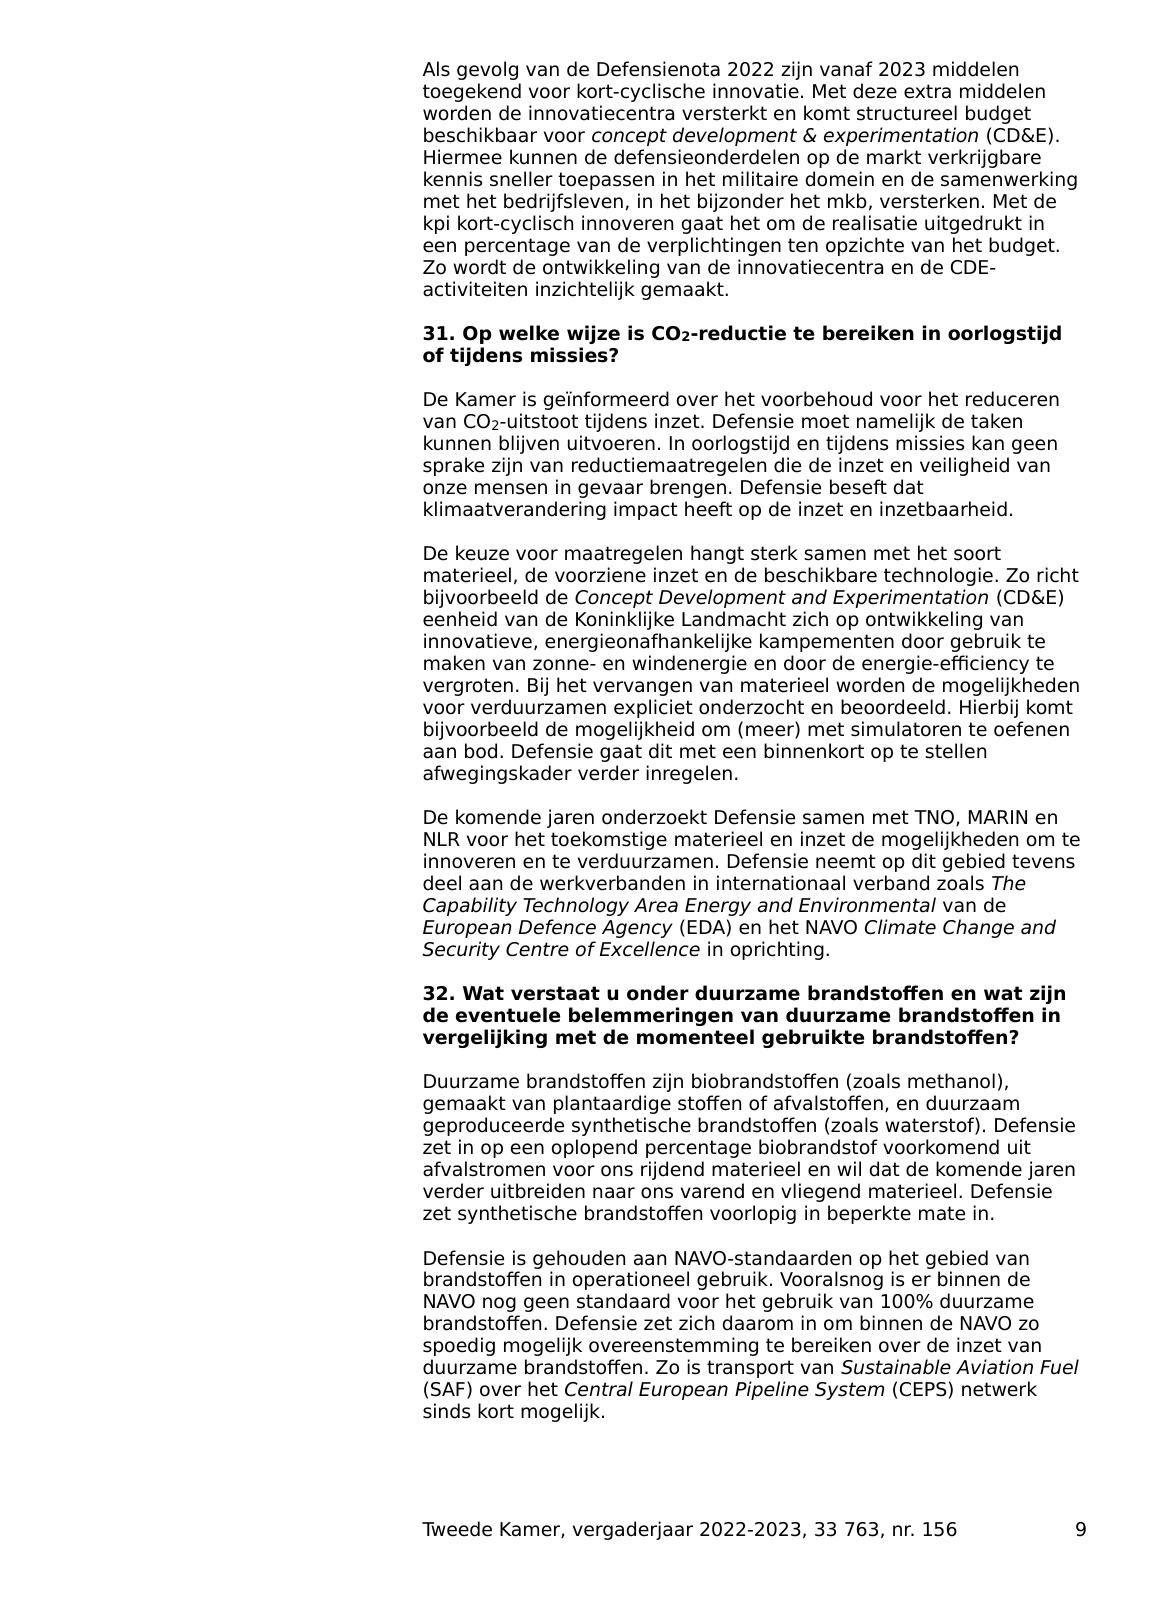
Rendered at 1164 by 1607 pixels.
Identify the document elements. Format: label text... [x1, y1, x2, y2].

text Duurzame brandstoffen zijn biobrandstoffen (zoals methanol), gemaakt van plantaardige stoffen of afvalstoffen, en duurzaam geproduceerde synthetische brandstoffen (zoals waterstof). Defensie zet in op een oplopend percentage biobrandstof voorkomend uit afvalstromen voor ons rijdend materieel en wil dat de komende jaren verder uitbreiden naar ons varend en vliegend materieel. Defensie zet synthetische brandstoffen voorlopig in beperkte mate in. [422, 1071, 1087, 1225]
text Als gevolg van de Defensienota 2022 zijn vanaf 2023 middelen toegekend voor kort-cyclische innovatie. Met deze extra middelen worden de innovatiecentra versterkt en komt structureel budget beschikbaar voor concept development & experimentation (CD&E). Hiermee kunnen de defensieonderdelen op de markt verkrijgbare kennis sneller toepassen in het militaire domein en de samenwerking met het bedrijfsleven, in het bijzonder het mkb, versterken. Met de kpi kort-cyclisch innoveren gaat het om de realisatie uitgedrukt in een percentage van de verplichtingen ten opzichte van het budget. Zo wordt de ontwikkeling van de innovatiecentra en de CDE-activiteiten inzichtelijk gemaakt. [422, 59, 1087, 301]
text 31. Op welke wijze is CO2-reductie te bereiken in oorlogstijd of tijdens missies? [422, 323, 1087, 367]
text 32. Wat verstaat u onder duurzame brandstoffen en wat zijn de eventuele belemmeringen van duurzame brandstoffen in vergelijking met de momenteel gebruikte brandstoffen? [422, 983, 1087, 1049]
text Defensie is gehouden aan NAVO-standaarden op het gebied van brandstoffen in operationeel gebruik. Vooralsnog is er binnen de NAVO nog geen standaard voor het gebruik van 100% duurzame brandstoffen. Defensie zet zich daarom in om binnen de NAVO zo spoedig mogelijk overeenstemming te bereiken over de inzet van duurzame brandstoffen. Zo is transport van Sustainable Aviation Fuel (SAF) over het Central European Pipeline System (CEPS) netwerk sinds kort mogelijk. [422, 1247, 1087, 1423]
text De komende jaren onderzoekt Defensie samen met TNO, MARIN en NLR voor het toekomstige materieel en inzet de mogelijkheden om te innoveren en te verduurzamen. Defensie neemt op dit gebied tevens deel aan de werkverbanden in internationaal verband zoals The Capability Technology Area Energy and Environmental van de European Defence Agency (EDA) en het NAVO Climate Change and Security Centre of Excellence in oprichting. [422, 807, 1087, 961]
text De Kamer is geïnformeerd over het voorbehoud voor het reduceren van CO2-uitstoot tijdens inzet. Defensie moet namelijk de taken kunnen blijven uitvoeren. In oorlogstijd en tijdens missies kan geen sprake zijn van reductiemaatregelen die de inzet en veiligheid van onze mensen in gevaar brengen. Defensie beseft dat klimaatverandering impact heeft op de inzet en inzetbaarheid. [422, 389, 1087, 521]
text De keuze voor maatregelen hangt sterk samen met het soort materieel, de voorziene inzet en de beschikbare technologie. Zo richt bijvoorbeeld de Concept Development and Experimentation (CD&E) eenheid van de Koninklijke Landmacht zich op ontwikkeling van innovatieve, energieonafhankelijke kampementen door gebruik te maken van zonne- en windenergie en door de energie-efficiency te vergroten. Bij het vervangen van materieel worden de mogelijkheden voor verduurzamen expliciet onderzocht en beoordeeld. Hierbij komt bijvoorbeeld de mogelijkheid om (meer) met simulatoren te oefenen aan bod. Defensie gaat dit met een binnenkort op te stellen afwegingskader verder inregelen. [422, 543, 1087, 785]
